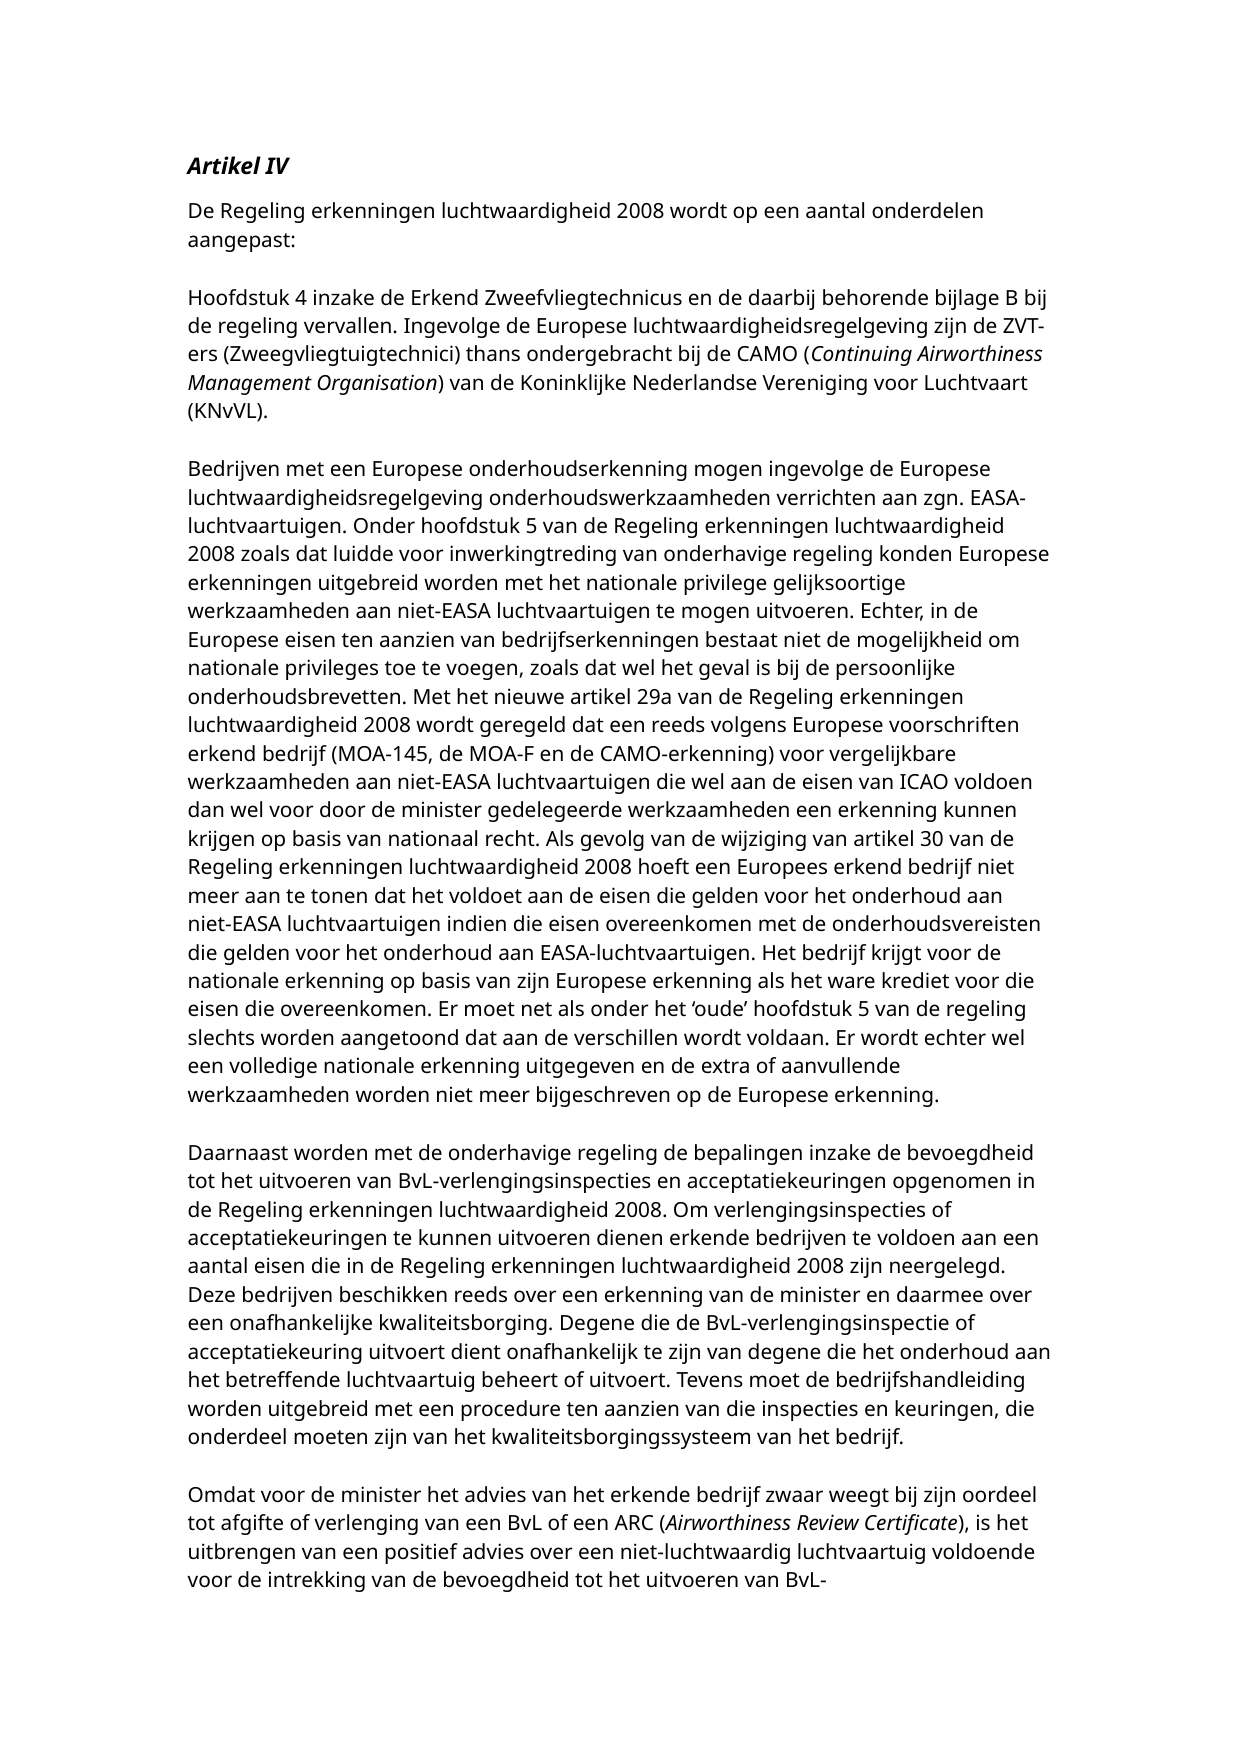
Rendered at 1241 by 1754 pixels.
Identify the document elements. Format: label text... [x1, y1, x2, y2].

text De Regeling erkenningen luchtwaardigheid 2008 wordt op een aantal onderdelen aangepast: [187, 196, 1053, 253]
subtitle Artikel IV [187, 150, 1053, 181]
text Bedrijven met een Europese onderhoudserkenning mogen ingevolge de Europese luchtwaardigheidsregelgeving onderhoudswerkzaamheden verrichten aan zgn. EASA-luchtvaartuigen. Onder hoofdstuk 5 van de Regeling erkenningen luchtwaardigheid 2008 zoals dat luidde voor inwerkingtreding van onderhavige regeling konden Europese erkenningen uitgebreid worden met het nationale privilege gelijksoortige werkzaamheden aan niet-EASA luchtvaartuigen te mogen uitvoeren. Echter, in de Europese eisen ten aanzien van bedrijfserkenningen bestaat niet de mogelijkheid om nationale privileges toe te voegen, zoals dat wel het geval is bij de persoonlijke onderhoudsbrevetten. Met het nieuwe artikel 29a van de Regeling erkenningen luchtwaardigheid 2008 wordt geregeld dat een reeds volgens Europese voorschriften erkend bedrijf (MOA-145, de MOA-F en de CAMO-erkenning) voor vergelijkbare werkzaamheden aan niet-EASA luchtvaartuigen die wel aan de eisen van ICAO voldoen dan wel voor door de minister gedelegeerde werkzaamheden een erkenning kunnen krijgen op basis van nationaal recht. Als gevolg van de wijziging van artikel 30 van de Regeling erkenningen luchtwaardigheid 2008 hoeft een Europees erkend bedrijf niet meer aan te tonen dat het voldoet aan de eisen die gelden voor het onderhoud aan niet-EASA luchtvaartuigen indien die eisen overeenkomen met de onderhoudsvereisten die gelden voor het onderhoud aan EASA-luchtvaartuigen. Het bedrijf krijgt voor de nationale erkenning op basis van zijn Europese erkenning als het ware krediet voor die eisen die overeenkomen. Er moet net als onder het ‘oude’ hoofdstuk 5 van de regeling slechts worden aangetoond dat aan de verschillen wordt voldaan. Er wordt echter wel een volledige nationale erkenning uitgegeven en de extra of aanvullende werkzaamheden worden niet meer bijgeschreven op de Europese erkenning. [187, 454, 1053, 1108]
text Hoofdstuk 4 inzake de Erkend Zweefvliegtechnicus en de daarbij behorende bijlage B bij de regeling vervallen. Ingevolge de Europese luchtwaardigheidsregelgeving zijn de ZVT-ers (Zweegvliegtuigtechnici) thans ondergebracht bij de CAMO (Continuing Airworthiness Management Organisation) van de Koninklijke Nederlandse Vereniging voor Luchtvaart (KNvVL). [187, 283, 1053, 425]
text Daarnaast worden met de onderhavige regeling de bepalingen inzake de bevoegdheid tot het uitvoeren van BvL-verlengingsinspecties en acceptatiekeuringen opgenomen in de Regeling erkenningen luchtwaardigheid 2008. Om verlengingsinspecties of acceptatiekeuringen te kunnen uitvoeren dienen erkende bedrijven te voldoen aan een aantal eisen die in de Regeling erkenningen luchtwaardigheid 2008 zijn neergelegd. Deze bedrijven beschikken reeds over een erkenning van de minister en daarmee over een onafhankelijke kwaliteitsborging. Degene die de BvL-verlengingsinspectie of acceptatiekeuring uitvoert dient onafhankelijk te zijn van degene die het onderhoud aan het betreffende luchtvaartuig beheert of uitvoert. Tevens moet de bedrijfshandleiding worden uitgebreid met een procedure ten aanzien van die inspecties en keuringen, die onderdeel moeten zijn van het kwaliteitsborgingssysteem van het bedrijf. [187, 1138, 1053, 1451]
text Omdat voor de minister het advies van het erkende bedrijf zwaar weegt bij zijn oordeel tot afgifte of verlenging van een BvL of een ARC (Airworthiness Review Certificate), is het uitbrengen van een positief advies over een niet-luchtwaardig luchtvaartuig voldoende voor de intrekking van de bevoegdheid tot het uitvoeren van BvL- [187, 1480, 1053, 1594]
